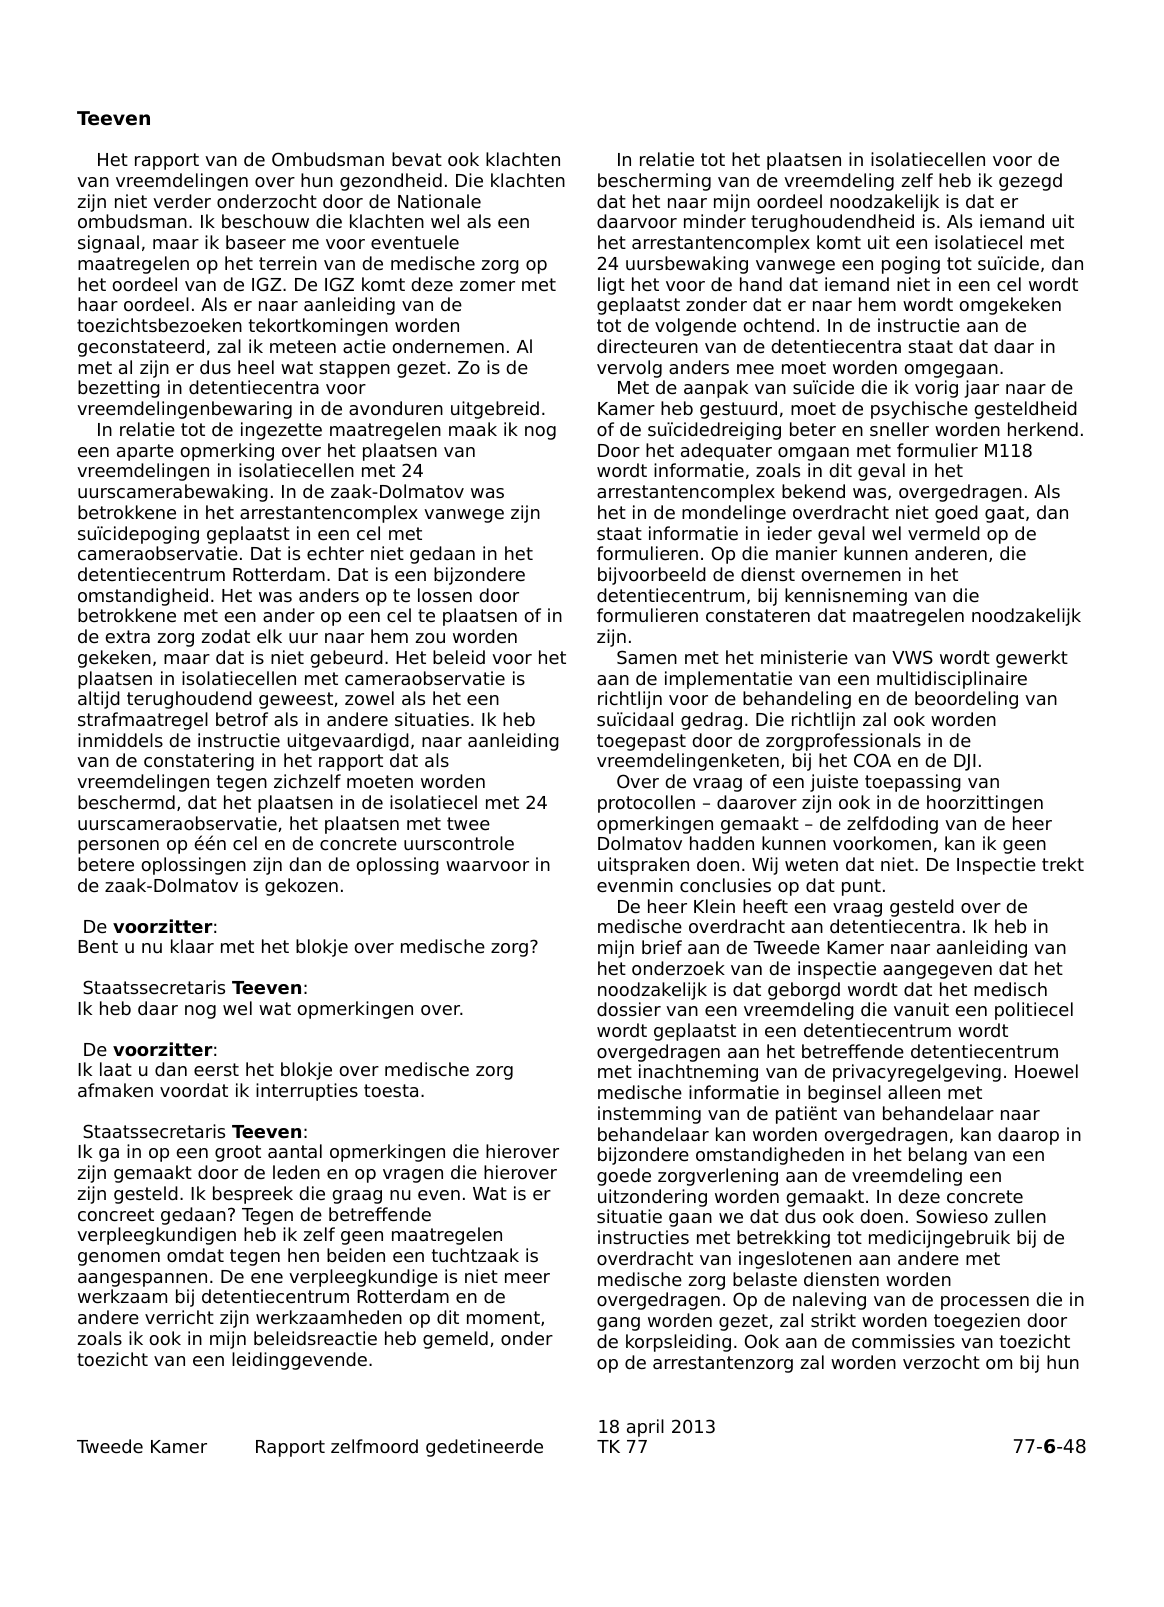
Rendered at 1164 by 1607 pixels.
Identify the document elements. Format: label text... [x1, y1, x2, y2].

text Samen met het ministerie van VWS wordt gewerkt aan de implementatie van een multidisciplinaire richtlijn voor de behandeling en de beoordeling van suïcidaal gedrag. Die richtlijn zal ook worden toegepast door de zorgprofessionals in de vreemdelingenketen, bij het COA en de DJI. [596, 648, 1087, 772]
text Staatssecretaris Teeven: [77, 978, 567, 999]
text Ik ga in op een groot aantal opmerkingen die hierover zijn gemaakt door de leden en op vragen die hierover zijn gesteld. Ik bespreek die graag nu even. Wat is er concreet gedaan? Tegen de betreffende verpleegkundigen heb ik zelf geen maatregelen genomen omdat tegen hen beiden een tuchtzaak is aangespannen. De ene verpleegkundige is niet meer werkzaam bij detentiecentrum Rotterdam en de andere verricht zijn werkzaamheden op dit moment, zoals ik ook in mijn beleidsreactie heb gemeld, onder toezicht van een leidinggevende. [77, 1142, 567, 1370]
text Staatssecretaris Teeven: [77, 1122, 567, 1142]
text Over de vraag of een juiste toepassing van protocollen – daarover zijn ook in de hoorzittingen opmerkingen gemaakt – de zelfdoding van de heer Dolmatov hadden kunnen voorkomen, kan ik geen uitspraken doen. Wij weten dat niet. De Inspectie trekt evenmin conclusies op dat punt. [596, 772, 1087, 896]
text De voorzitter: [77, 916, 567, 937]
text De voorzitter: [77, 1039, 567, 1060]
text Ik heb daar nog wel wat opmerkingen over. [77, 999, 567, 1019]
text Ik laat u dan eerst het blokje over medische zorg afmaken voordat ik interrupties toesta. [77, 1060, 567, 1102]
text De heer Klein heeft een vraag gesteld over de medische overdracht aan detentiecentra. Ik heb in mijn brief aan de Tweede Kamer naar aanleiding van het onderzoek van de inspectie aangegeven dat het noodzakelijk is dat geborgd wordt dat het medisch dossier van een vreemdeling die vanuit een politiecel wordt geplaatst in een detentiecentrum wordt overgedragen aan het betreffende detentiecentrum met inachtneming van de privacyregelgeving. Hoewel medische informatie in beginsel alleen met instemming van de patiënt van behandelaar naar behandelaar kan worden overgedragen, kan daarop in bijzondere omstandigheden in het belang van een goede zorgverlening aan de vreemdeling een uitzondering worden gemaakt. In deze concrete situatie gaan we dat dus ook doen. Sowieso zullen instructies met betrekking tot medicijngebruik bij de overdracht van ingeslotenen aan andere met medische zorg belaste diensten worden overgedragen. Op de naleving van de processen die in gang worden gezet, zal strikt worden toegezien door de korpsleiding. Ook aan de commissies van toezicht op de arrestantenzorg zal worden verzocht om bij hun [596, 896, 1087, 1373]
text In relatie tot het plaatsen in isolatiecellen voor de bescherming van de vreemdeling zelf heb ik gezegd dat het naar mijn oordeel noodzakelijk is dat er daarvoor minder terughoudendheid is. Als iemand uit het arrestantencomplex komt uit een isolatiecel met 24 uursbewaking vanwege een poging tot suïcide, dan ligt het voor de hand dat iemand niet in een cel wordt geplaatst zonder dat er naar hem wordt omgekeken tot de volgende ochtend. In de instructie aan de directeuren van de detentiecentra staat dat daar in vervolg anders mee moet worden omgegaan. [596, 150, 1087, 378]
text Bent u nu klaar met het blokje over medische zorg? [77, 937, 567, 958]
text In relatie tot de ingezette maatregelen maak ik nog een aparte opmerking over het plaatsen van vreemdelingen in isolatiecellen met 24 uurscamerabewaking. In de zaak-Dolmatov was betrokkene in het arrestantencomplex vanwege zijn suïcidepoging geplaatst in een cel met cameraobservatie. Dat is echter niet gedaan in het detentiecentrum Rotterdam. Dat is een bijzondere omstandigheid. Het was anders op te lossen door betrokkene met een ander op een cel te plaatsen of in de extra zorg zodat elk uur naar hem zou worden gekeken, maar dat is niet gebeurd. Het beleid voor het plaatsen in isolatiecellen met cameraobservatie is altijd terughoudend geweest, zowel als het een strafmaatregel betrof als in andere situaties. Ik heb inmiddels de instructie uitgevaardigd, naar aanleiding van de constatering in het rapport dat als vreemdelingen tegen zichzelf moeten worden beschermd, dat het plaatsen in de isolatiecel met 24 uurscameraobservatie, het plaatsen met twee personen op één cel en de concrete uurscontrole betere oplossingen zijn dan de oplossing waarvoor in de zaak-Dolmatov is gekozen. [77, 420, 567, 896]
text Met de aanpak van suïcide die ik vorig jaar naar de Kamer heb gestuurd, moet de psychische gesteldheid of de suïcidedreiging beter en sneller worden herkend. Door het adequater omgaan met formulier M118 wordt informatie, zoals in dit geval in het arrestantencomplex bekend was, overgedragen. Als het in de mondelinge overdracht niet goed gaat, dan staat informatie in ieder geval wel vermeld op de formulieren. Op die manier kunnen anderen, die bijvoorbeeld de dienst overnemen in het detentiecentrum, bij kennisneming van die formulieren constateren dat maatregelen noodzakelijk zijn. [596, 378, 1087, 648]
text Het rapport van de Ombudsman bevat ook klachten van vreemdelingen over hun gezondheid. Die klachten zijn niet verder onderzocht door de Nationale ombudsman. Ik beschouw die klachten wel als een signaal, maar ik baseer me voor eventuele maatregelen op het terrein van de medische zorg op het oordeel van de IGZ. De IGZ komt deze zomer met haar oordeel. Als er naar aanleiding van de toezichtsbezoeken tekortkomingen worden geconstateerd, zal ik meteen actie ondernemen. Al met al zijn er dus heel wat stappen gezet. Zo is de bezetting in detentiecentra voor vreemdelingenbewaring in de avonduren uitgebreid. [77, 150, 567, 420]
